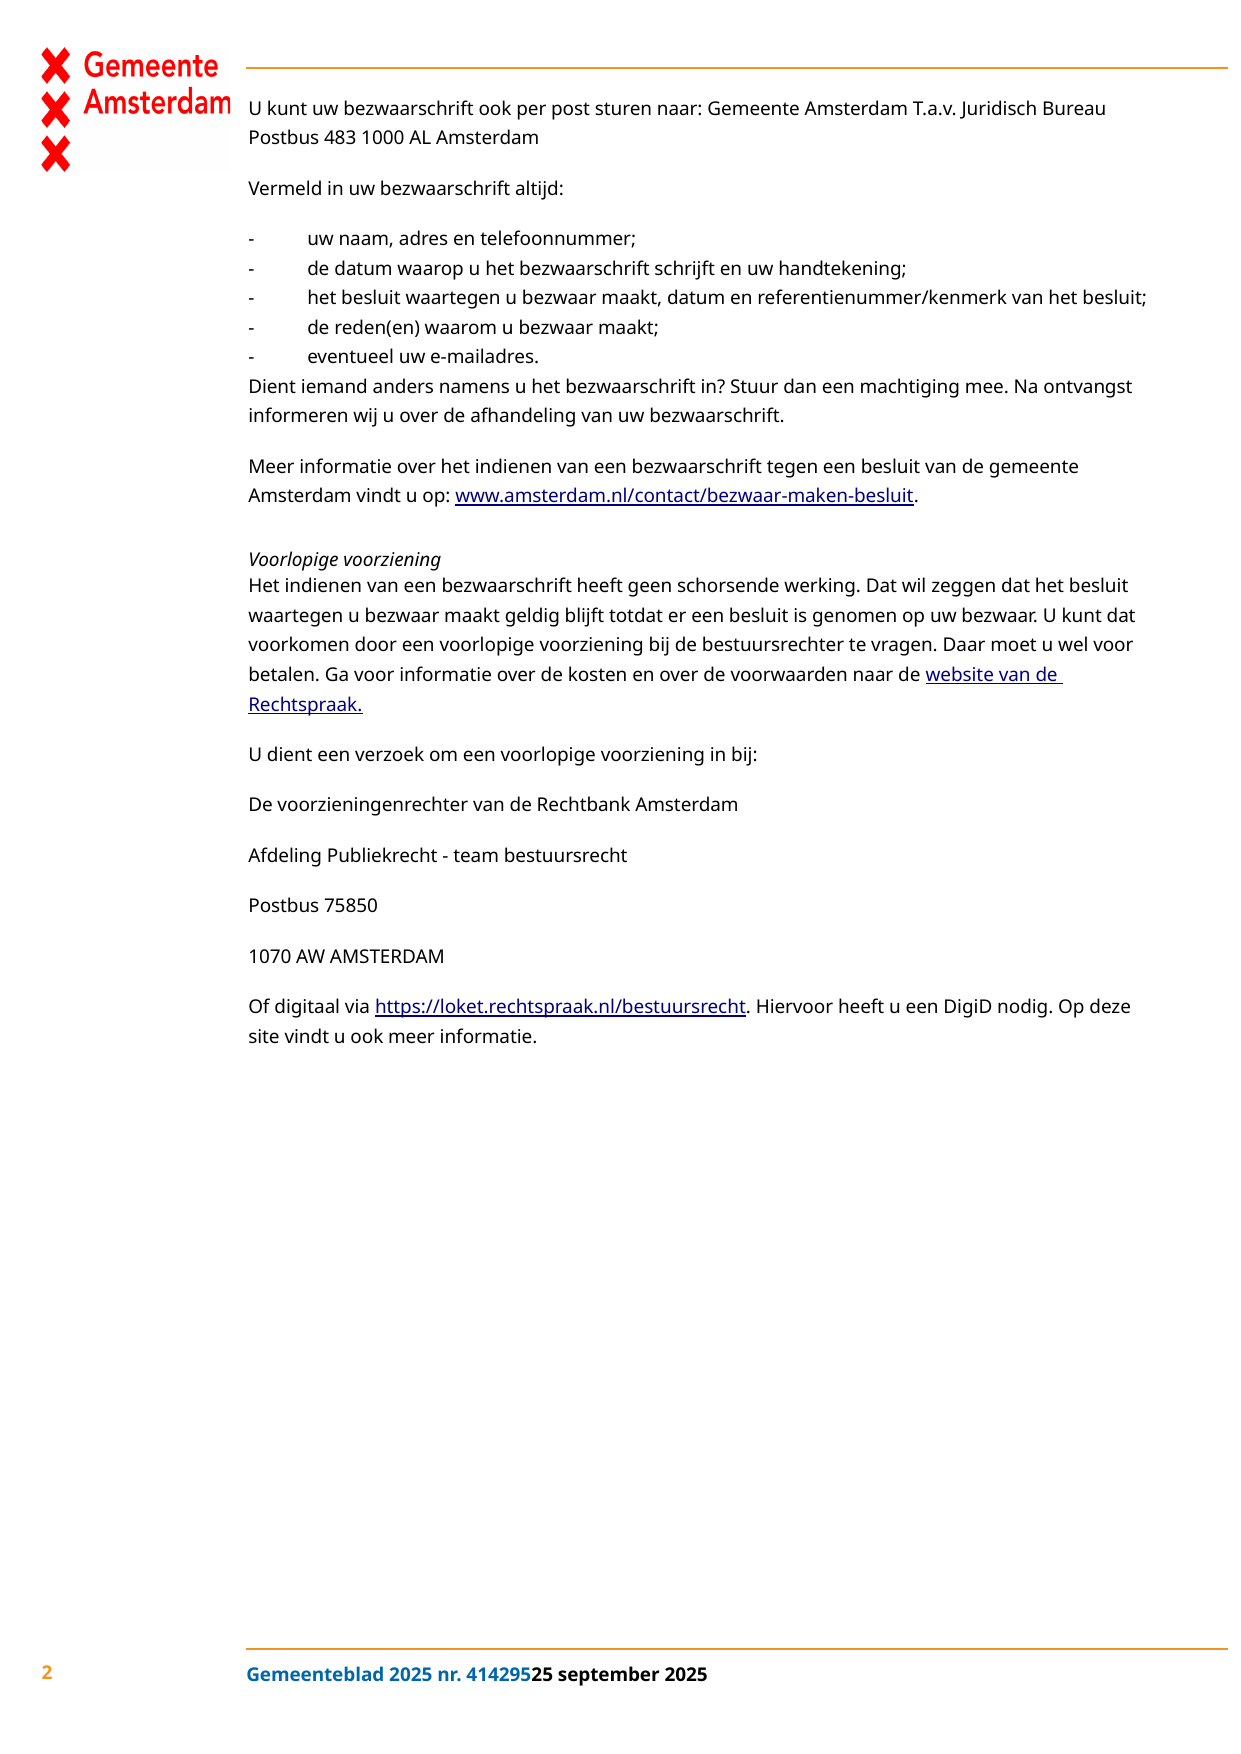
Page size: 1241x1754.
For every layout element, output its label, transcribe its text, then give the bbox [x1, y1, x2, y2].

text Voorlopige voorziening [248, 547, 1152, 572]
text Afdeling Publiekrecht - team bestuursrecht [248, 842, 1152, 868]
text Postbus 75850 [248, 892, 1152, 918]
text Dient iemand anders namens u het bezwaarschrift in? Stuur dan een machtiging mee. Na ontvangst informeren wij u over de afhandeling van uw bezwaarschrift. [248, 373, 1152, 428]
list het besluit waartegen u bezwaar maakt, datum en referentienummer/kenmerk van het besluit; [248, 284, 1152, 310]
list uw naam, adres en telefoonnummer; [248, 225, 1152, 251]
text U dient een verzoek om een voorlopige voorziening in bij: [248, 741, 1152, 767]
text Of digitaal via https://loket.rechtspraak.nl/bestuursrecht. Hiervoor heeft u een DigiD nodig. Op deze site vindt u ook meer informatie. [248, 993, 1152, 1048]
text De voorzieningenrechter van de Rechtbank Amsterdam [248, 792, 1152, 817]
text U kunt uw bezwaarschrift ook per post sturen naar: Gemeente Amsterdam T.a.v. Juridisch Bureau Postbus 483 1000 AL Amsterdam [248, 95, 1152, 150]
text Meer informatie over het indienen van een bezwaarschrift tegen een besluit van de gemeente Amsterdam vindt u op: www.amsterdam.nl/contact/bezwaar-maken-besluit. [248, 453, 1152, 508]
text Het indienen van een bezwaarschrift heeft geen schorsende werking. Dat wil zeggen dat het besluit waartegen u bezwaar maakt geldig blijft totdat er een besluit is genomen op uw bezwaar. U kunt dat voorkomen door een voorlopige voorziening bij de bestuursrechter te vragen. Daar moet u wel voor betalen. Ga voor informatie over de kosten en over de voorwaarden naar de website van de Rechtspraak. [248, 572, 1152, 716]
picture [41, 47, 231, 172]
text 1070 AW AMSTERDAM [248, 943, 1152, 968]
list eventueel uw e-mailadres. [248, 343, 1152, 369]
list de datum waarop u het bezwaarschrift schrijft en uw handtekening; [248, 255, 1152, 281]
list de reden(en) waarom u bezwaar maakt; [248, 314, 1152, 340]
text Vermeld in uw bezwaarschrift altijd: [248, 175, 1152, 201]
